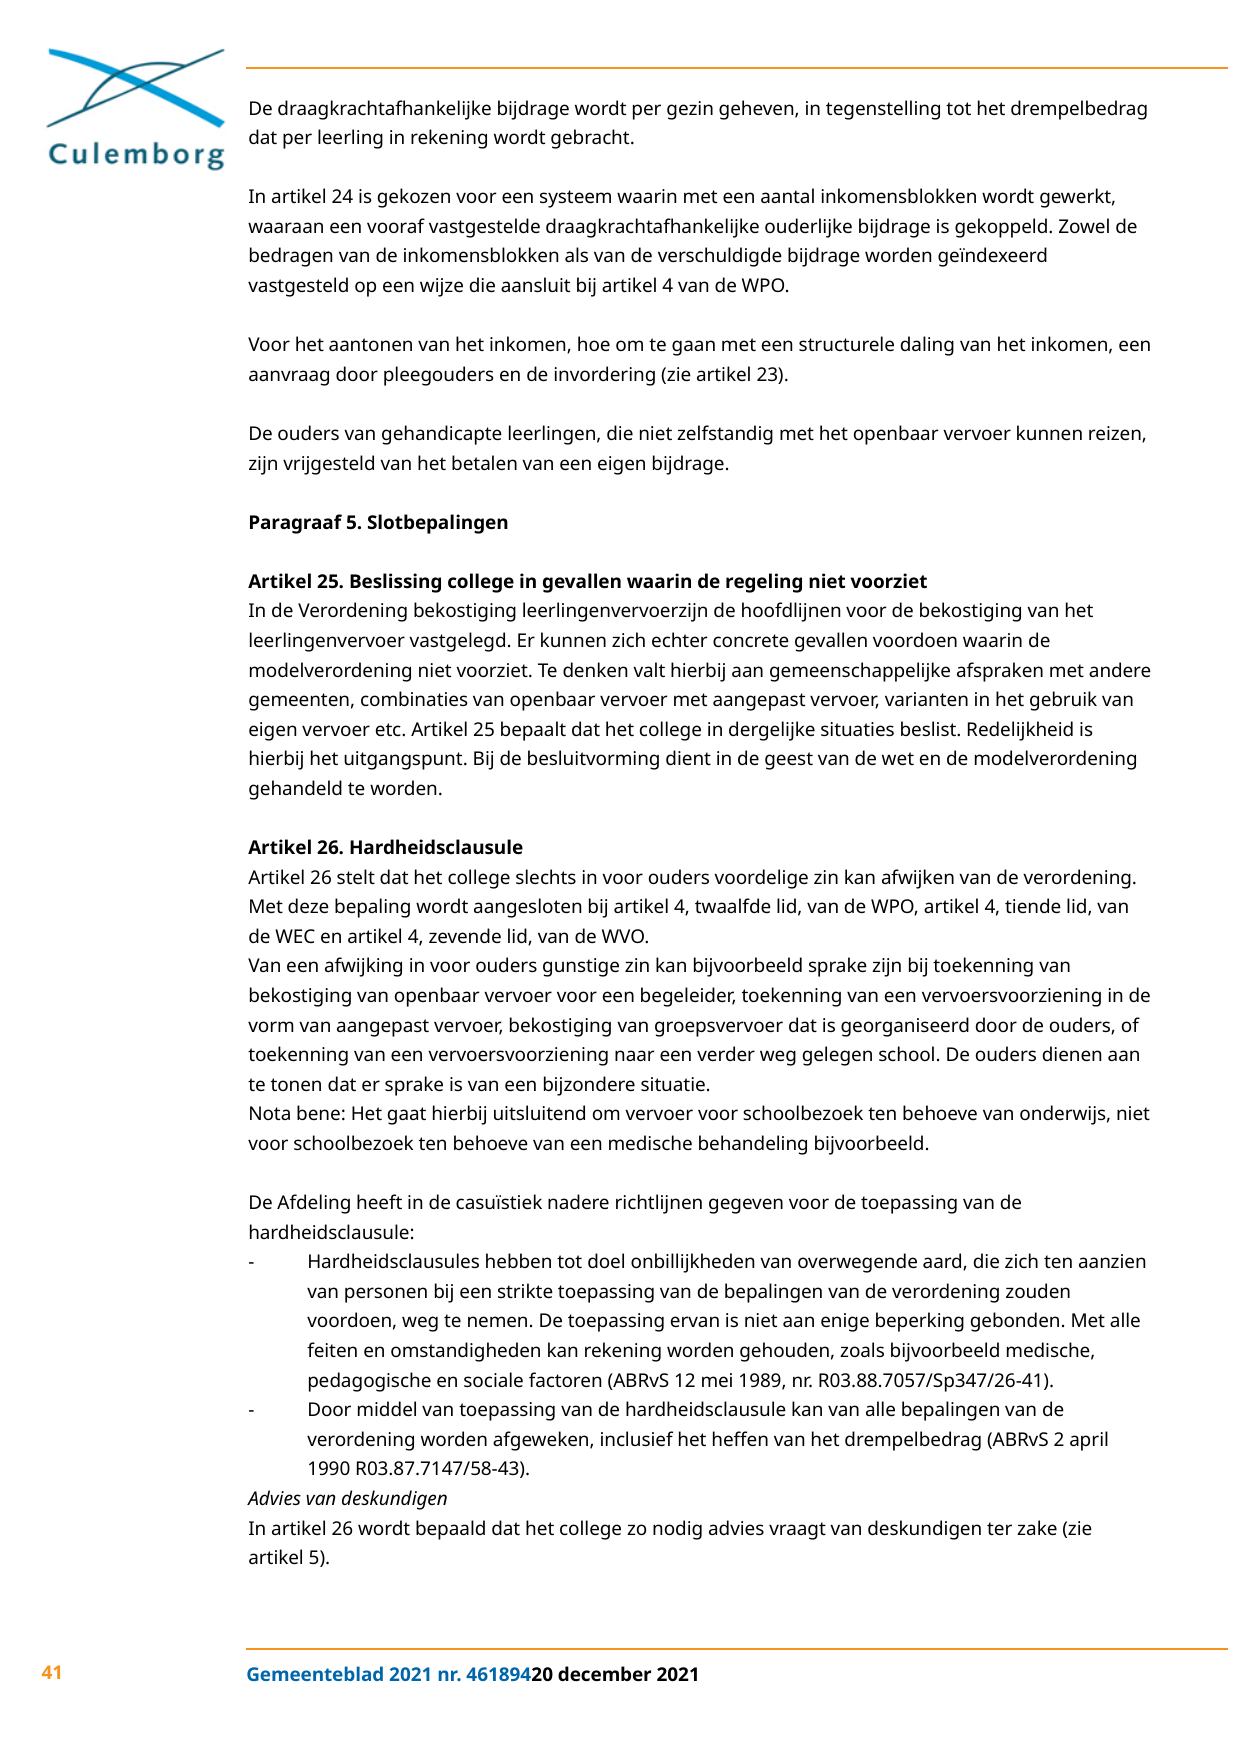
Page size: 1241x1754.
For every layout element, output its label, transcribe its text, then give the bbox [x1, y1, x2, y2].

text Paragraaf 5. Slotbepalingen [248, 509, 1152, 535]
text Artikel 26. Hardheidsclausule [248, 834, 1152, 860]
text In artikel 24 is gekozen voor een systeem waarin met een aantal inkomensblokken wordt gewerkt, waaraan een vooraf vastgestelde draagkrachtafhankelijke ouderlijke bijdrage is gekoppeld. Zowel de bedragen van de inkomensblokken als van de verschuldigde bijdrage worden geïndexeerd vastgesteld op een wijze die aansluit bij artikel 4 van de WPO. [248, 183, 1152, 298]
text Nota bene: Het gaat hierbij uitsluitend om vervoer voor schoolbezoek ten behoeve van onderwijs, niet voor schoolbezoek ten behoeve van een medische behandeling bijvoorbeeld. [248, 1101, 1152, 1156]
text Van een afwijking in voor ouders gunstige zin kan bijvoorbeeld sprake zijn bij toekenning van bekostiging van openbaar vervoer voor een begeleider, toekenning van een vervoersvoorziening in de vorm van aangepast vervoer, bekostiging van groepsvervoer dat is georganiseerd door de ouders, of toekenning van een vervoersvoorziening naar een verder weg gelegen school. De ouders dienen aan te tonen dat er sprake is van een bijzondere situatie. [248, 953, 1152, 1097]
text In artikel 26 wordt bepaald dat het college zo nodig advies vraagt van deskundigen ter zake (zie artikel 5). [248, 1515, 1152, 1570]
text Artikel 25. Beslissing college in gevallen waarin de regeling niet voorziet [248, 568, 1152, 594]
text Artikel 26 stelt dat het college slechts in voor ouders voordelige zin kan afwijken van de verordening. Met deze bepaling wordt aangesloten bij artikel 4, twaalfde lid, van de WPO, artikel 4, tiende lid, van de WEC en artikel 4, zevende lid, van de WVO. [248, 864, 1152, 949]
text De draagkrachtafhankelijke bijdrage wordt per gezin geheven, in tegenstelling tot het drempelbedrag dat per leerling in rekening wordt gebracht. [248, 95, 1152, 150]
list Door middel van toepassing van de hardheidsclausule kan van alle bepalingen van de verordening worden afgeweken, inclusief het heffen van het drempelbedrag (ABRvS 2 april 1990 R03.87.7147/58-43). [248, 1396, 1152, 1481]
text Voor het aantonen van het inkomen, hoe om te gaan met een structurele daling van het inkomen, een aanvraag door pleegouders en de invordering (zie artikel 23). [248, 331, 1152, 387]
picture [41, 47, 231, 172]
text De ouders van gehandicapte leerlingen, die niet zelfstandig met het openbaar vervoer kunnen reizen, zijn vrijgesteld van het betalen van een eigen bijdrage. [248, 420, 1152, 476]
list Hardheidsclausules hebben tot doel onbillijkheden van overwegende aard, die zich ten aanzien van personen bij een strikte toepassing van de bepalingen van de verordening zouden voordoen, weg te nemen. De toepassing ervan is niet aan enige beperking gebonden. Met alle feiten en omstandigheden kan rekening worden gehouden, zoals bijvoorbeeld medische, pedagogische en sociale factoren (ABRvS 12 mei 1989, nr. R03.88.7057/Sp347/26-41). [248, 1248, 1152, 1393]
text In de Verordening bekostiging leerlingenvervoerzijn de hoofdlijnen voor de bekostiging van het leerlingenvervoer vastgelegd. Er kunnen zich echter concrete gevallen voordoen waarin de modelverordening niet voorziet. Te denken valt hierbij aan gemeenschappelijke afspraken met andere gemeenten, combinaties van openbaar vervoer met aangepast vervoer, varianten in het gebruik van eigen vervoer etc. Artikel 25 bepaalt dat het college in dergelijke situaties beslist. Redelijkheid is hierbij het uitgangspunt. Bij de besluitvorming dient in de geest van de wet en de modelverordening gehandeld te worden. [248, 598, 1152, 801]
text Advies van deskundigen [248, 1485, 1152, 1511]
text De Afdeling heeft in de casuïstiek nadere richtlijnen gegeven voor de toepassing van de hardheidsclausule: [248, 1189, 1152, 1245]
